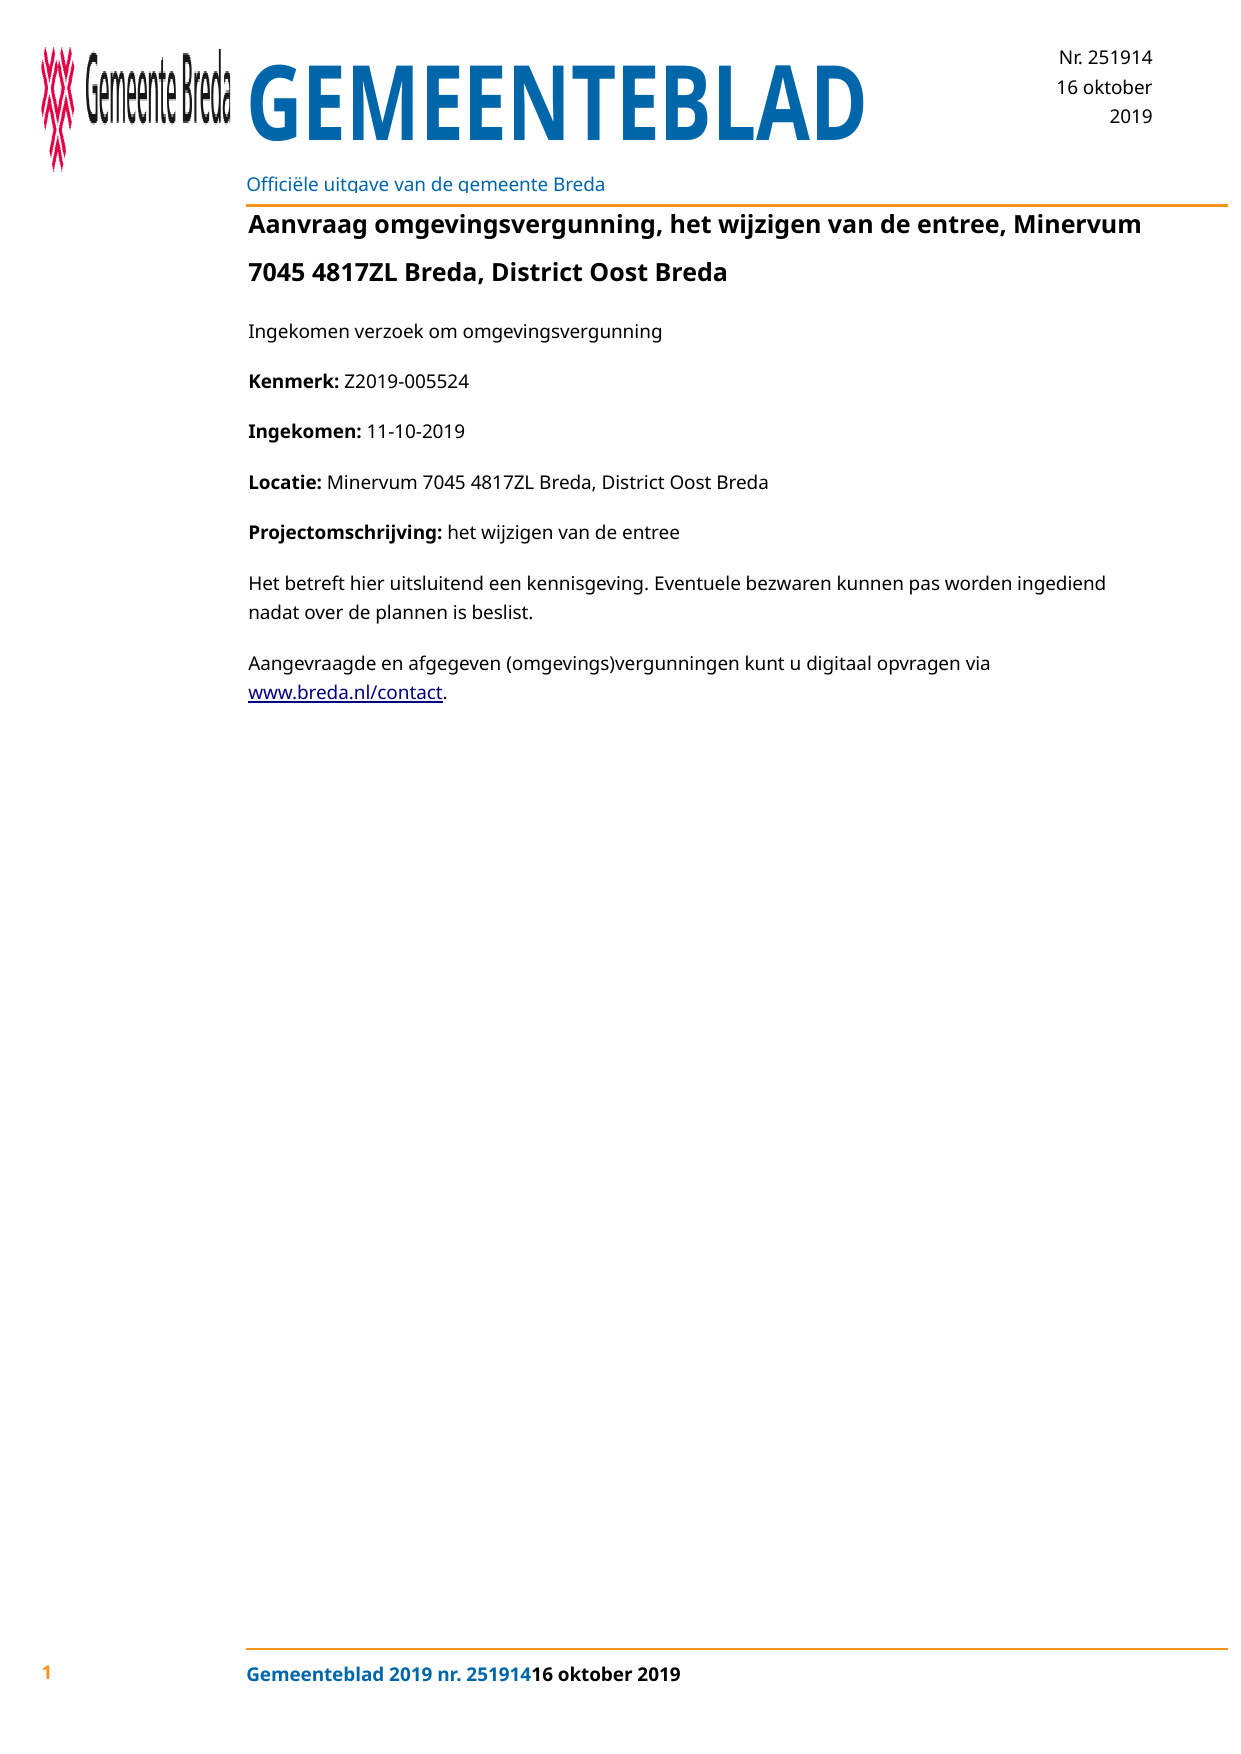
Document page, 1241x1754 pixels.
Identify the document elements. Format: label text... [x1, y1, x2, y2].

text Locatie: Minervum 7045 4817ZL Breda, District Oost Breda [248, 469, 1152, 495]
text Het betreft hier uitsluitend een kennisgeving. Eventuele bezwaren kunnen pas worden ingediend nadat over de plannen is beslist. [248, 570, 1152, 625]
text Projectomschrijving: het wijzigen van de entree [248, 519, 1152, 545]
text Ingekomen verzoek om omgevingsvergunning [248, 318, 1152, 344]
picture [41, 47, 231, 172]
text Kenmerk: Z2019-005524 [248, 368, 1152, 394]
text Ingekomen: 11-10-2019 [248, 419, 1152, 444]
text Aangevraagde en afgegeven (omgevings)vergunningen kunt u digitaal opvragen via www.breda.nl/contact. [248, 650, 1152, 705]
text Aanvraag omgevingsvergunning, het wijzigen van de entree, Minervum 7045 4817ZL Breda, District Oost Breda [248, 207, 1152, 288]
